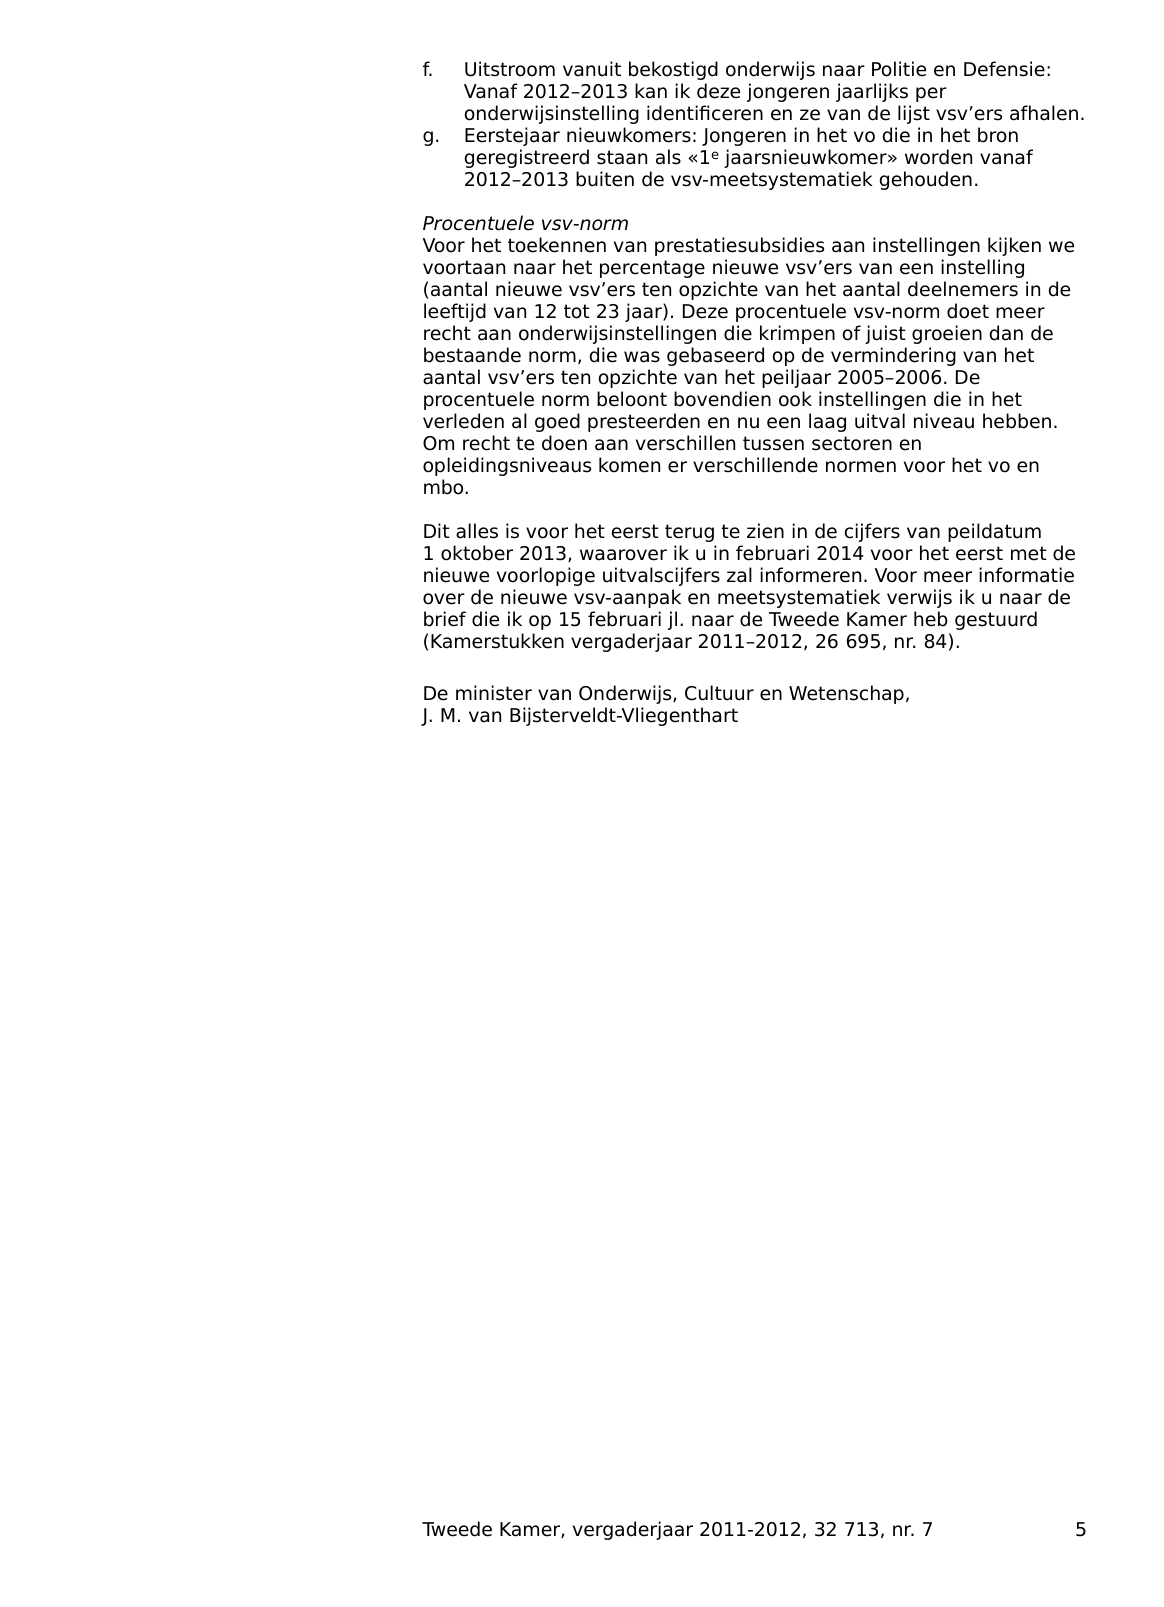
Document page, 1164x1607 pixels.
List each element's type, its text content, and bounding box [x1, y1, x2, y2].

subtitle Procentuele vsv-norm [422, 213, 1087, 235]
text f. Uitstroom vanuit bekostigd onderwijs naar Politie en Defensie: Vanaf 2012–2013 kan ik deze jongeren jaarlijks per onderwijsinstelling identificeren en ze van de lijst vsv’ers afhalen. [422, 59, 1087, 125]
text Voor het toekennen van prestatiesubsidies aan instellingen kijken we voortaan naar het percentage nieuwe vsv’ers van een instelling (aantal nieuwe vsv’ers ten opzichte van het aantal deelnemers in de leeftijd van 12 tot 23 jaar). Deze procentuele vsv-norm doet meer recht aan onderwijsinstellingen die krimpen of juist groeien dan de bestaande norm, die was gebaseerd op de vermindering van het aantal vsv’ers ten opzichte van het peiljaar 2005–2006. De procentuele norm beloont bovendien ook instellingen die in het verleden al goed presteerden en nu een laag uitval niveau hebben. Om recht te doen aan verschillen tussen sectoren en opleidingsniveaus komen er verschillende normen voor het vo en mbo. [422, 235, 1087, 499]
text g. Eerstejaar nieuwkomers: Jongeren in het vo die in het bron geregistreerd staan als «1e jaarsnieuwkomer» worden vanaf 2012–2013 buiten de vsv-meetsystematiek gehouden. [422, 125, 1087, 191]
text De minister van Onderwijs, Cultuur en Wetenschap, J. M. van Bijsterveldt-Vliegenthart [422, 683, 1087, 727]
text Dit alles is voor het eerst terug te zien in de cijfers van peildatum 1 oktober 2013, waarover ik u in februari 2014 voor het eerst met de nieuwe voorlopige uitvalscijfers zal informeren. Voor meer informatie over de nieuwe vsv-aanpak en meetsystematiek verwijs ik u naar de brief die ik op 15 februari jl. naar de Tweede Kamer heb gestuurd (Kamerstukken vergaderjaar 2011–2012, 26 695, nr. 84). [422, 521, 1087, 653]
